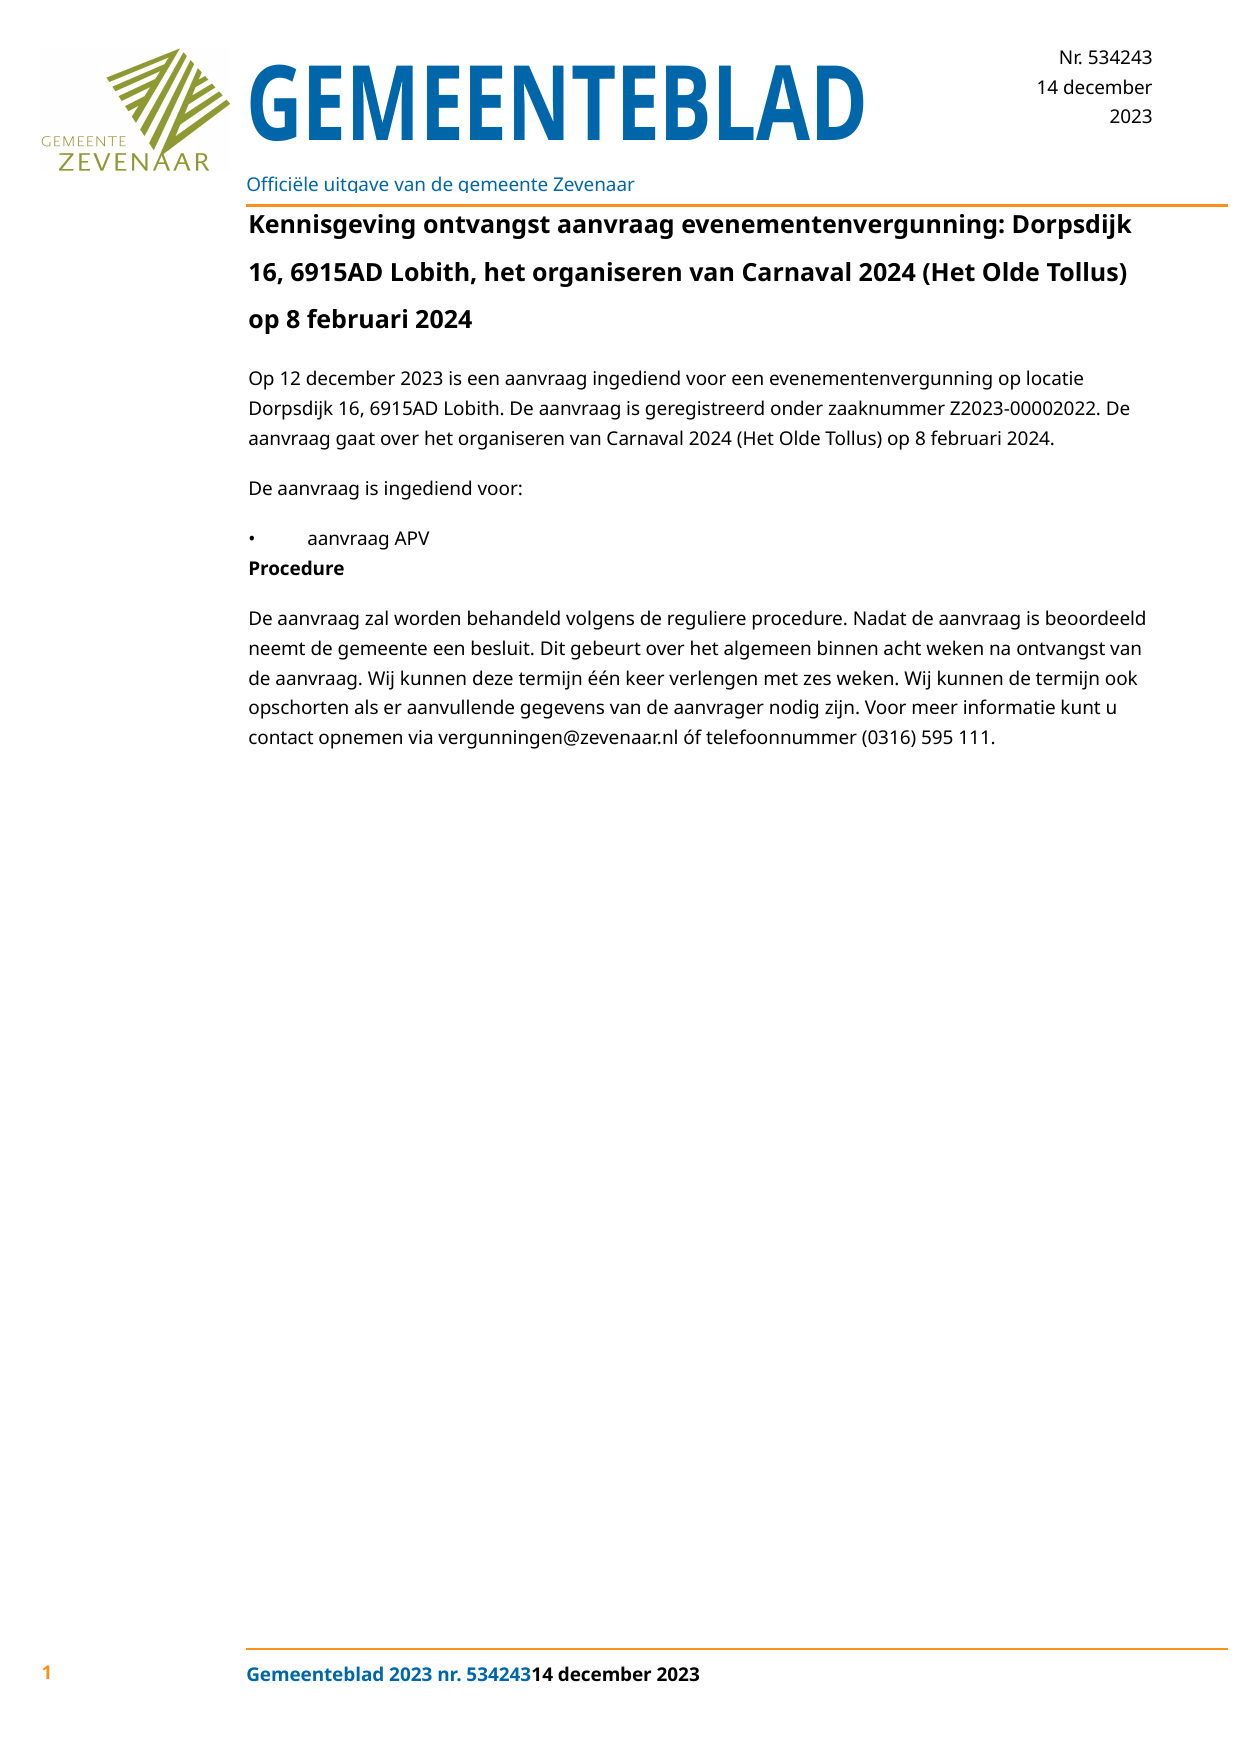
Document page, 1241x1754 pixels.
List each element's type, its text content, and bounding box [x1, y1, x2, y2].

list aanvraag APV [248, 526, 1152, 551]
text Kennisgeving ontvangst aanvraag evenementenvergunning: Dorpsdijk 16, 6915AD Lobith, het organiseren van Carnaval 2024 (Het Olde Tollus) op 8 februari 2024 [248, 207, 1152, 336]
text Op 12 december 2023 is een aanvraag ingediend voor een evenementenvergunning op locatie Dorpsdijk 16, 6915AD Lobith. De aanvraag is geregistreerd onder zaaknummer Z2023-00002022. De aanvraag gaat over het organiseren van Carnaval 2024 (Het Olde Tollus) op 8 februari 2024. [248, 366, 1152, 450]
text De aanvraag zal worden behandeld volgens de reguliere procedure. Nadat de aanvraag is beoordeeld neemt de gemeente een besluit. Dit gebeurt over het algemeen binnen acht weken na ontvangst van de aanvraag. Wij kunnen deze termijn één keer verlengen met zes weken. Wij kunnen de termijn ook opschorten als er aanvullende gegevens van de aanvrager nodig zijn. Voor meer informatie kunt u contact opnemen via vergunningen@zevenaar.nl óf telefoonnummer (0316) 595 111. [248, 606, 1152, 749]
text Procedure [248, 555, 1152, 581]
text De aanvraag is ingediend voor: [248, 475, 1152, 501]
picture [41, 47, 231, 172]
